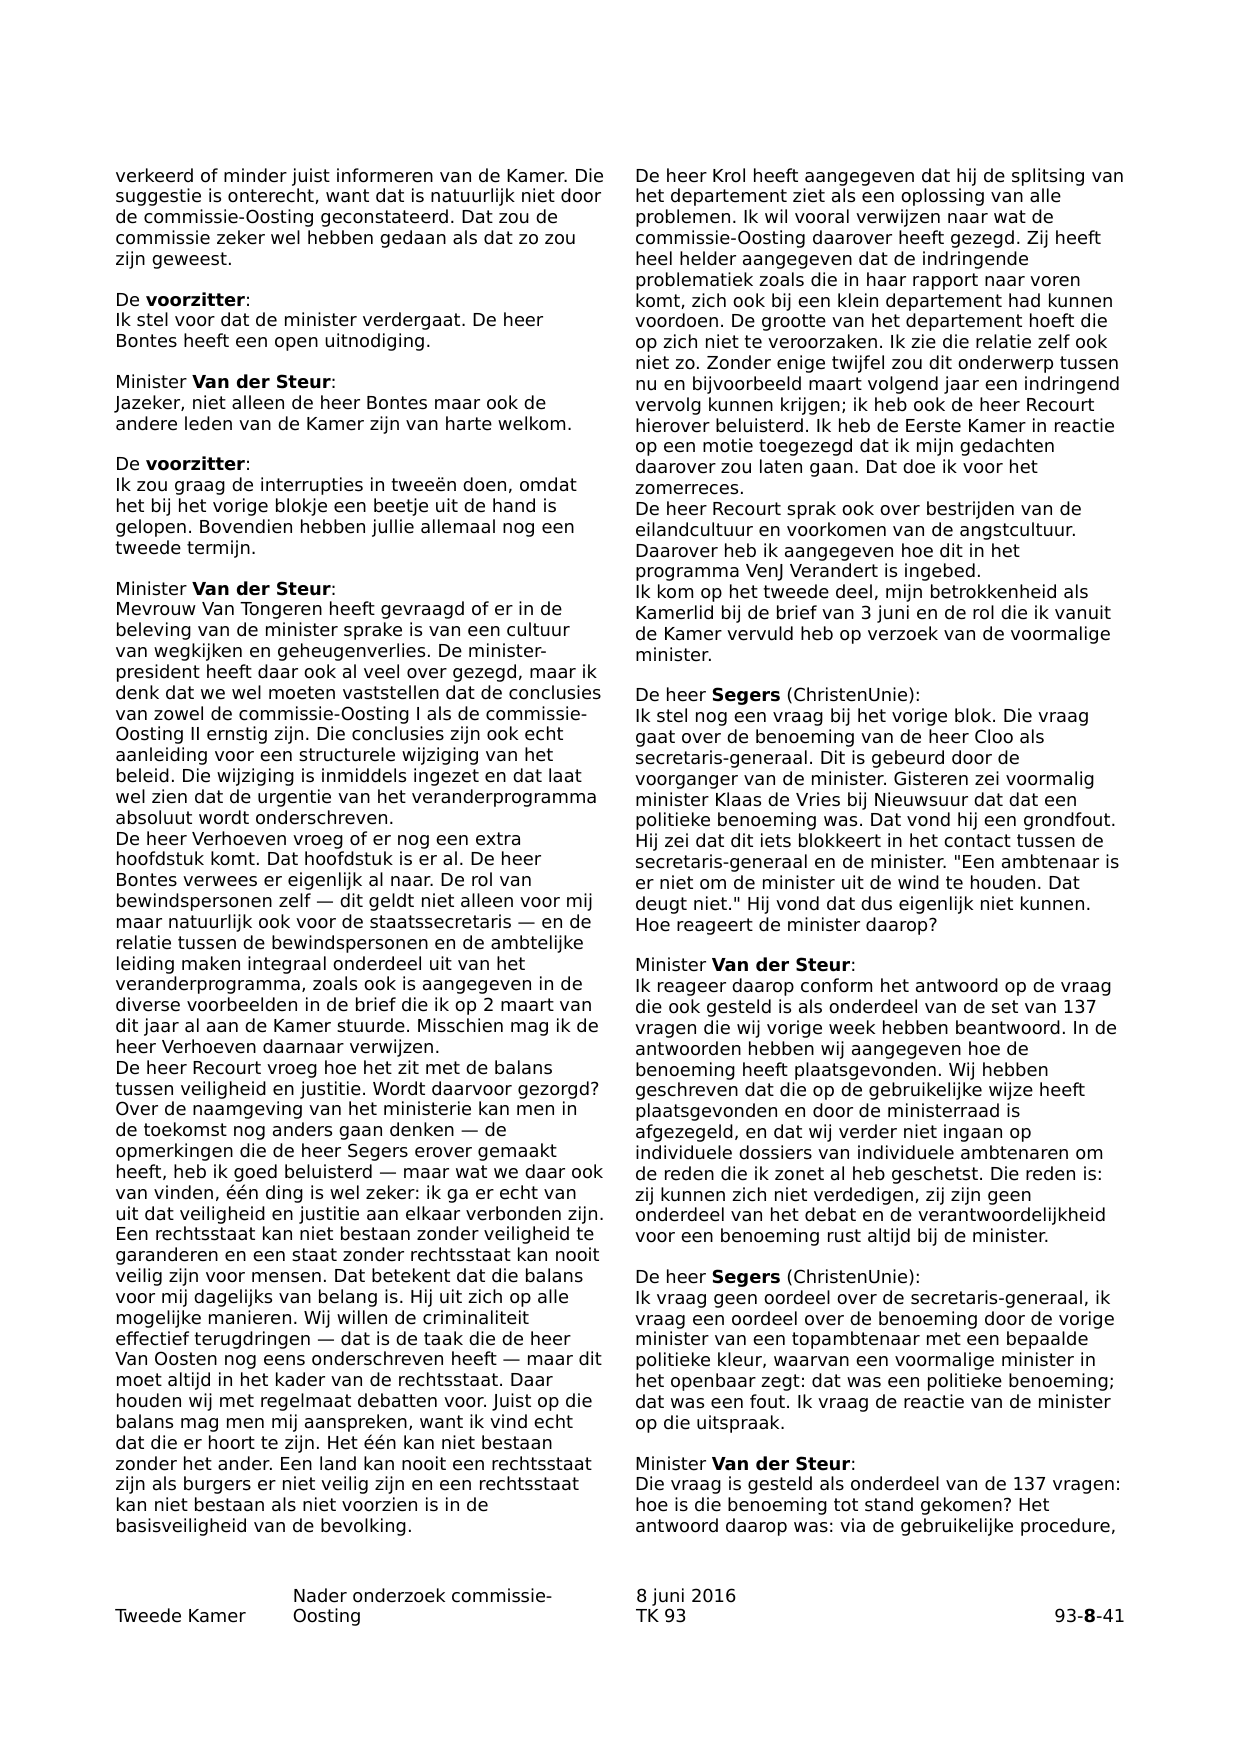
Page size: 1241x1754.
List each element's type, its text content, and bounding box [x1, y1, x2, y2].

text Jazeker, niet alleen de heer Bontes maar ook de andere leden van de Kamer zijn van harte welkom. [115, 393, 605, 434]
text De heer Krol heeft aangegeven dat hij de splitsing van het departement ziet als een oplossing van alle problemen. Ik wil vooral verwijzen naar wat de commissie-Oosting daarover heeft gezegd. Zij heeft heel helder aangegeven dat de indringende problematiek zoals die in haar rapport naar voren komt, zich ook bij een klein departement had kunnen voordoen. De grootte van het departement hoeft die op zich niet te veroorzaken. Ik zie die relatie zelf ook niet zo. Zonder enige twijfel zou dit onderwerp tussen nu en bijvoorbeeld maart volgend jaar een indringend vervolg kunnen krijgen; ik heb ook de heer Recourt hierover beluisterd. Ik heb de Eerste Kamer in reactie op een motie toegezegd dat ik mijn gedachten daarover zou laten gaan. Dat doe ik voor het zomerreces. [635, 165, 1125, 499]
text Ik kom op het tweede deel, mijn betrokkenheid als Kamerlid bij de brief van 3 juni en de rol die ik vanuit de Kamer vervuld heb op verzoek van de voormalige minister. [635, 582, 1125, 665]
text Mevrouw Van Tongeren heeft gevraagd of er in de beleving van de minister sprake is van een cultuur van wegkijken en geheugenverlies. De minister-president heeft daar ook al veel over gezegd, maar ik denk dat we wel moeten vaststellen dat de conclusies van zowel de commissie-Oosting I als de commissie-Oosting II ernstig zijn. Die conclusies zijn ook echt aanleiding voor een structurele wijziging van het beleid. Die wijziging is inmiddels ingezet en dat laat wel zien dat de urgentie van het veranderprogramma absoluut wordt onderschreven. [115, 599, 605, 828]
text De heer Recourt sprak ook over bestrijden van de eilandcultuur en voorkomen van de angstcultuur. Daarover heb ik aangegeven hoe dit in het programma VenJ Verandert is ingebed. [635, 499, 1125, 582]
text De heer Segers (ChristenUnie): [635, 1267, 1125, 1287]
text Ik stel nog een vraag bij het vorige blok. Die vraag gaat over de benoeming van de heer Cloo als secretaris-generaal. Dit is gebeurd door de voorganger van de minister. Gisteren zei voormalig minister Klaas de Vries bij Nieuwsuur dat dat een politieke benoeming was. Dat vond hij een grondfout. Hij zei dat dit iets blokkeert in het contact tussen de secretaris-generaal en de minister. "Een ambtenaar is er niet om de minister uit de wind te houden. Dat deugt niet." Hij vond dat dus eigenlijk niet kunnen. Hoe reageert de minister daarop? [635, 706, 1125, 935]
text De heer Recourt vroeg hoe het zit met de balans tussen veiligheid en justitie. Wordt daarvoor gezorgd? Over de naamgeving van het ministerie kan men in de toekomst nog anders gaan denken — de opmerkingen die de heer Segers erover gemaakt heeft, heb ik goed beluisterd — maar wat we daar ook van vinden, één ding is wel zeker: ik ga er echt van uit dat veiligheid en justitie aan elkaar verbonden zijn. Een rechtsstaat kan niet bestaan zonder veiligheid te garanderen en een staat zonder rechtsstaat kan nooit veilig zijn voor mensen. Dat betekent dat die balans voor mij dagelijks van belang is. Hij uit zich op alle mogelijke manieren. Wij willen de criminaliteit effectief terugdringen — dat is de taak die de heer Van Oosten nog eens onderschreven heeft — maar dit moet altijd in het kader van de rechtsstaat. Daar houden wij met regelmaat debatten voor. Juist op die balans mag men mij aanspreken, want ik vind echt dat die er hoort te zijn. Het één kan niet bestaan zonder het ander. Een land kan nooit een rechtsstaat zijn als burgers er niet veilig zijn en een rechtsstaat kan niet bestaan als niet voorzien is in de basisveiligheid van de bevolking. [115, 1057, 605, 1537]
text verkeerd of minder juist informeren van de Kamer. Die suggestie is onterecht, want dat is natuurlijk niet door de commissie-Oosting geconstateerd. Dat zou de commissie zeker wel hebben gedaan als dat zo zou zijn geweest. [115, 165, 605, 269]
text Minister Van der Steur: [115, 578, 605, 599]
text Minister Van der Steur: [635, 1453, 1125, 1474]
text Die vraag is gesteld als onderdeel van de 137 vragen: hoe is die benoeming tot stand gekomen? Het antwoord daarop was: via de gebruikelijke procedure, [635, 1474, 1125, 1537]
text Ik zou graag de interrupties in tweeën doen, omdat het bij het vorige blokje een beetje uit de hand is gelopen. Bovendien hebben jullie allemaal nog een tweede termijn. [115, 475, 605, 558]
text De voorzitter: [115, 454, 605, 475]
text De heer Verhoeven vroeg of er nog een extra hoofdstuk komt. Dat hoofdstuk is er al. De heer Bontes verwees er eigenlijk al naar. De rol van bewindspersonen zelf — dit geldt niet alleen voor mij maar natuurlijk ook voor de staatssecretaris — en de relatie tussen de bewindspersonen en de ambtelijke leiding maken integraal onderdeel uit van het veranderprogramma, zoals ook is aangegeven in de diverse voorbeelden in de brief die ik op 2 maart van dit jaar al aan de Kamer stuurde. Misschien mag ik de heer Verhoeven daarnaar verwijzen. [115, 828, 605, 1057]
text Minister Van der Steur: [635, 955, 1125, 976]
text Ik reageer daarop conform het antwoord op de vraag die ook gesteld is als onderdeel van de set van 137 vragen die wij vorige week hebben beantwoord. In de antwoorden hebben wij aangegeven hoe de benoeming heeft plaatsgevonden. Wij hebben geschreven dat die op de gebruikelijke wijze heeft plaatsgevonden en door de ministerraad is afgezegeld, en dat wij verder niet ingaan op individuele dossiers van individuele ambtenaren om de reden die ik zonet al heb geschetst. Die reden is: zij kunnen zich niet verdedigen, zij zijn geen onderdeel van het debat en de verantwoordelijkheid voor een benoeming rust altijd bij de minister. [635, 976, 1125, 1247]
text Ik stel voor dat de minister verdergaat. De heer Bontes heeft een open uitnodiging. [115, 310, 605, 352]
text De voorzitter: [115, 289, 605, 310]
text De heer Segers (ChristenUnie): [635, 685, 1125, 706]
text Ik vraag geen oordeel over de secretaris-generaal, ik vraag een oordeel over de benoeming door de vorige minister van een topambtenaar met een bepaalde politieke kleur, waarvan een voormalige minister in het openbaar zegt: dat was een politieke benoeming; dat was een fout. Ik vraag de reactie van de minister op die uitspraak. [635, 1287, 1125, 1433]
text Minister Van der Steur: [115, 372, 605, 393]
